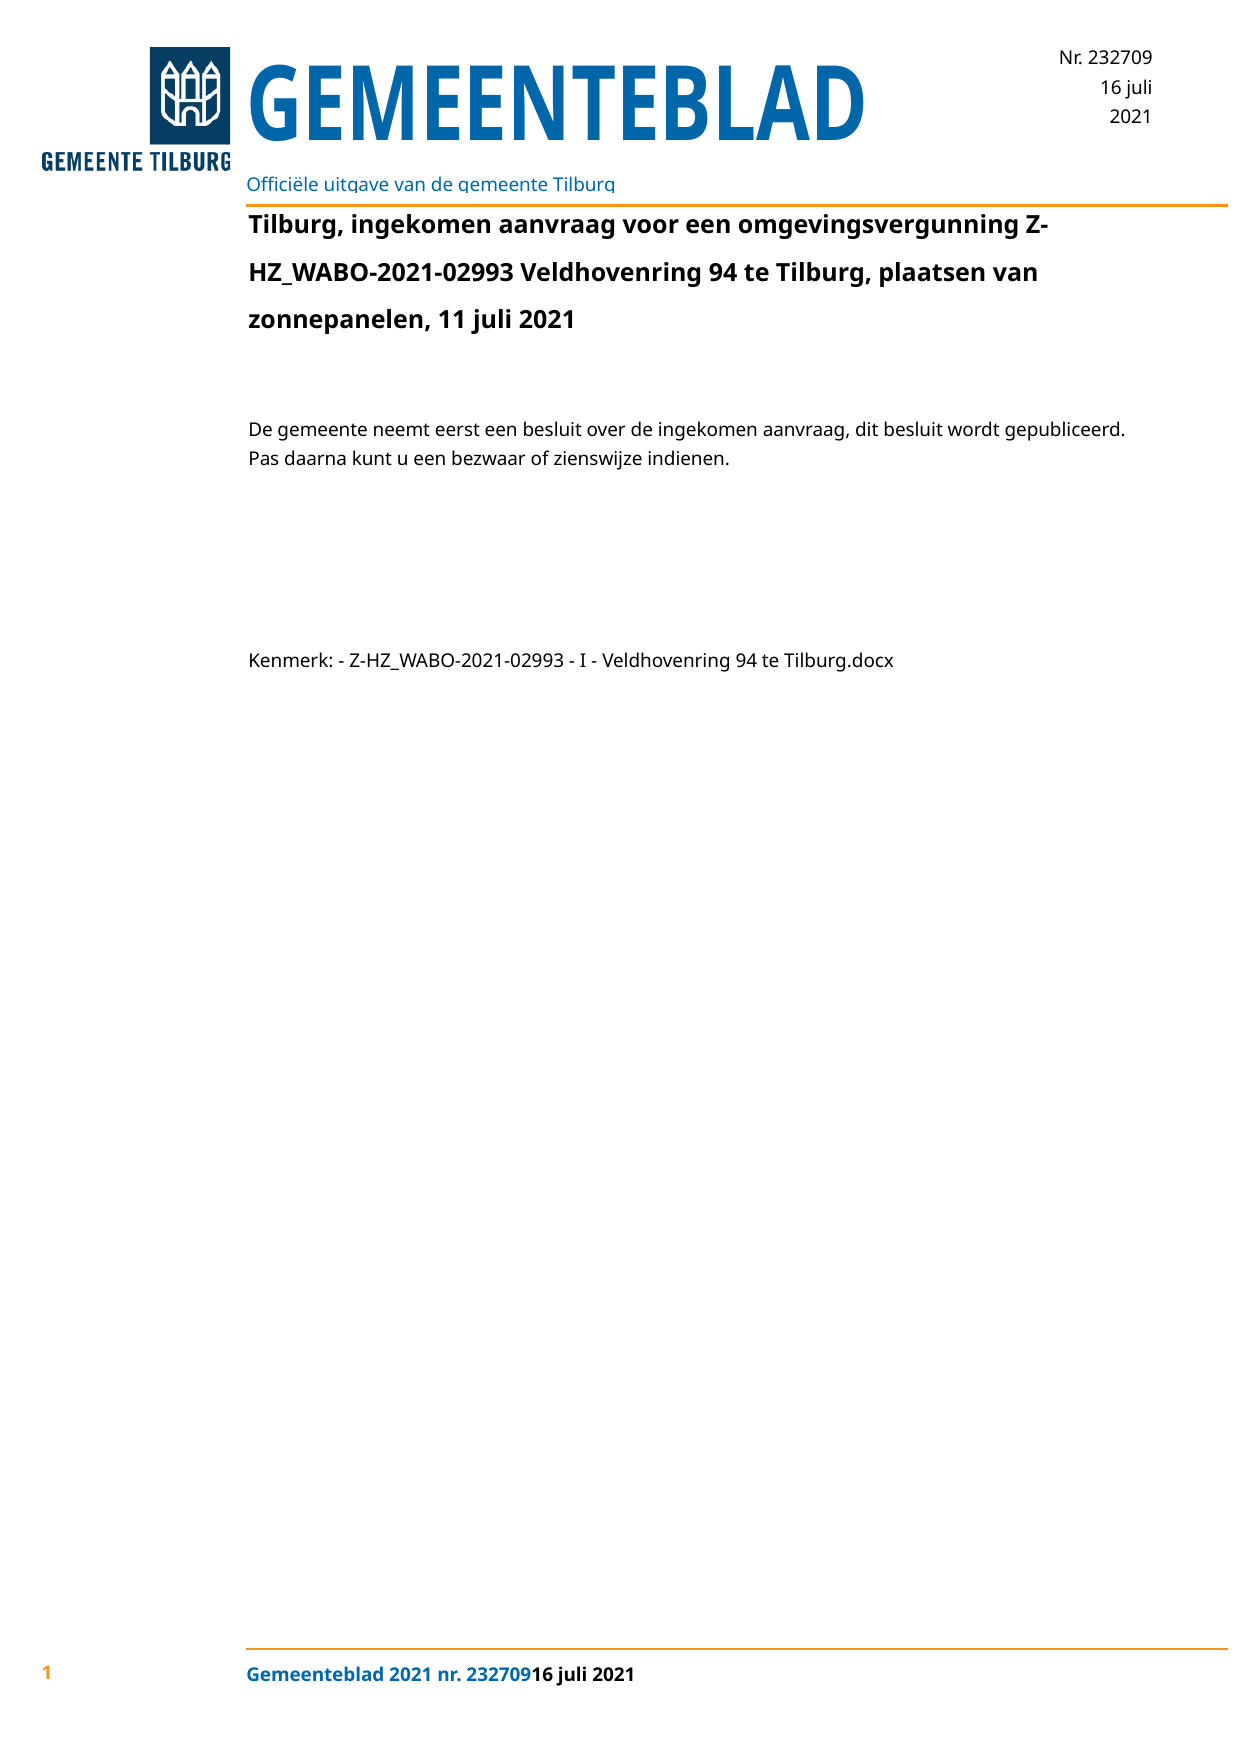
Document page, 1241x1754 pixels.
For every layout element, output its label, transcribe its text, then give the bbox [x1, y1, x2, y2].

text Tilburg, ingekomen aanvraag voor een omgevingsvergunning Z-HZ_WABO-2021-02993 Veldhovenring 94 te Tilburg, plaatsen van zonnepanelen, 11 juli 2021 [248, 207, 1152, 336]
text Kenmerk: - Z-HZ_WABO-2021-02993 - I - Veldhovenring 94 te Tilburg.docx [248, 647, 1152, 673]
picture [41, 47, 231, 172]
text De gemeente neemt eerst een besluit over de ingekomen aanvraag, dit besluit wordt gepubliceerd. Pas daarna kunt u een bezwaar of zienswijze indienen. [248, 416, 1152, 471]
